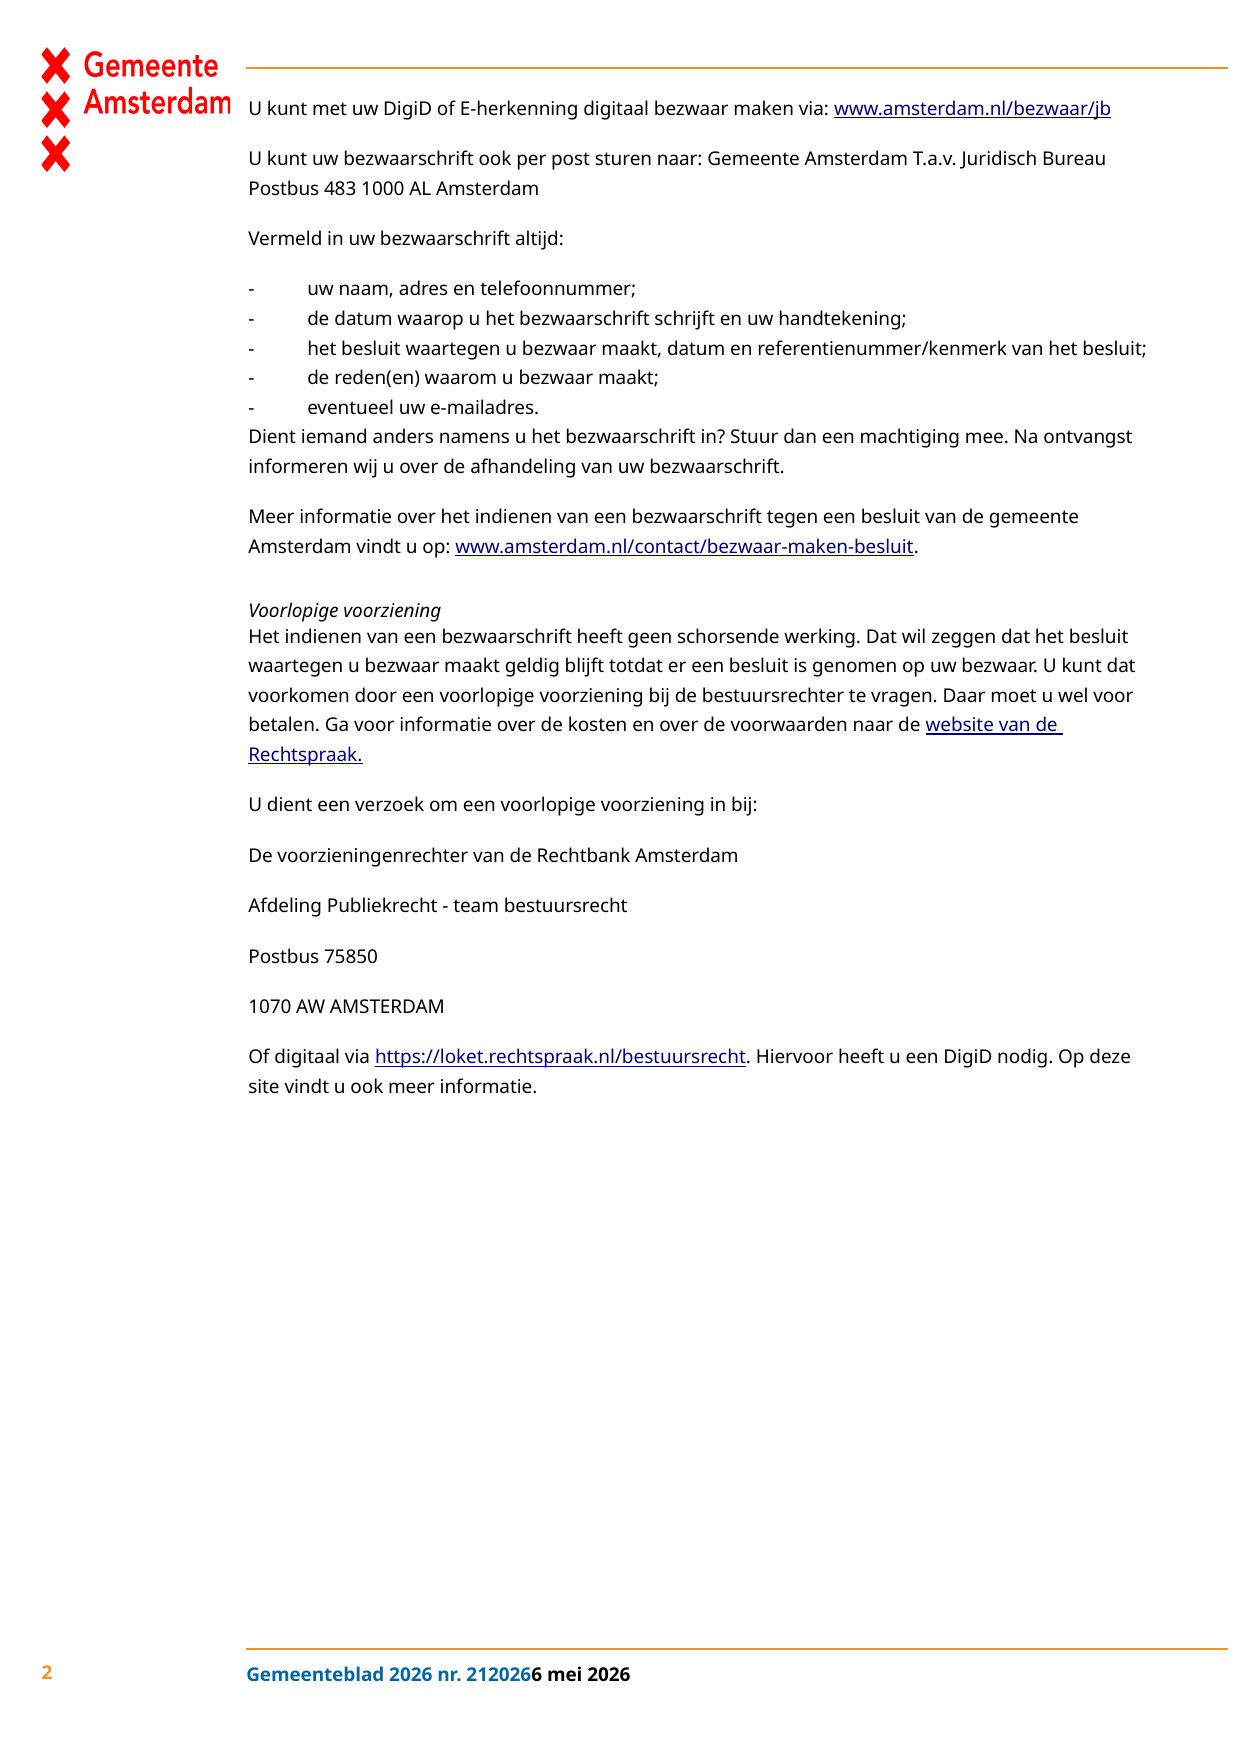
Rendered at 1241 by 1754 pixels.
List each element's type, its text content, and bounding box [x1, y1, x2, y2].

text 1070 AW AMSTERDAM [248, 993, 1152, 1019]
picture [41, 47, 231, 172]
text De voorzieningenrechter van de Rechtbank Amsterdam [248, 842, 1152, 868]
text U kunt uw bezwaarschrift ook per post sturen naar: Gemeente Amsterdam T.a.v. Juridisch Bureau Postbus 483 1000 AL Amsterdam [248, 145, 1152, 201]
text Postbus 75850 [248, 943, 1152, 968]
text Of digitaal via https://loket.rechtspraak.nl/bestuursrecht. Hiervoor heeft u een DigiD nodig. Op deze site vindt u ook meer informatie. [248, 1044, 1152, 1099]
list het besluit waartegen u bezwaar maakt, datum en referentienummer/kenmerk van het besluit; [248, 335, 1152, 361]
text U kunt met uw DigiD of E-herkenning digitaal bezwaar maken via: www.amsterdam.nl/bezwaar/jb [248, 95, 1152, 121]
text Voorlopige voorziening [248, 597, 1152, 623]
list de datum waarop u het bezwaarschrift schrijft en uw handtekening; [248, 305, 1152, 331]
text Het indienen van een bezwaarschrift heeft geen schorsende werking. Dat wil zeggen dat het besluit waartegen u bezwaar maakt geldig blijft totdat er een besluit is genomen op uw bezwaar. U kunt dat voorkomen door een voorlopige voorziening bij de bestuursrechter te vragen. Daar moet u wel voor betalen. Ga voor informatie over de kosten en over de voorwaarden naar de website van de Rechtspraak. [248, 623, 1152, 767]
text Meer informatie over het indienen van een bezwaarschrift tegen een besluit van de gemeente Amsterdam vindt u op: www.amsterdam.nl/contact/bezwaar-maken-besluit. [248, 503, 1152, 559]
list de reden(en) waarom u bezwaar maakt; [248, 364, 1152, 390]
text U dient een verzoek om een voorlopige voorziening in bij: [248, 792, 1152, 817]
text Vermeld in uw bezwaarschrift altijd: [248, 225, 1152, 251]
list eventueel uw e-mailadres. [248, 394, 1152, 420]
text Afdeling Publiekrecht - team bestuursrecht [248, 892, 1152, 918]
list uw naam, adres en telefoonnummer; [248, 276, 1152, 301]
text Dient iemand anders namens u het bezwaarschrift in? Stuur dan een machtiging mee. Na ontvangst informeren wij u over de afhandeling van uw bezwaarschrift. [248, 423, 1152, 479]
